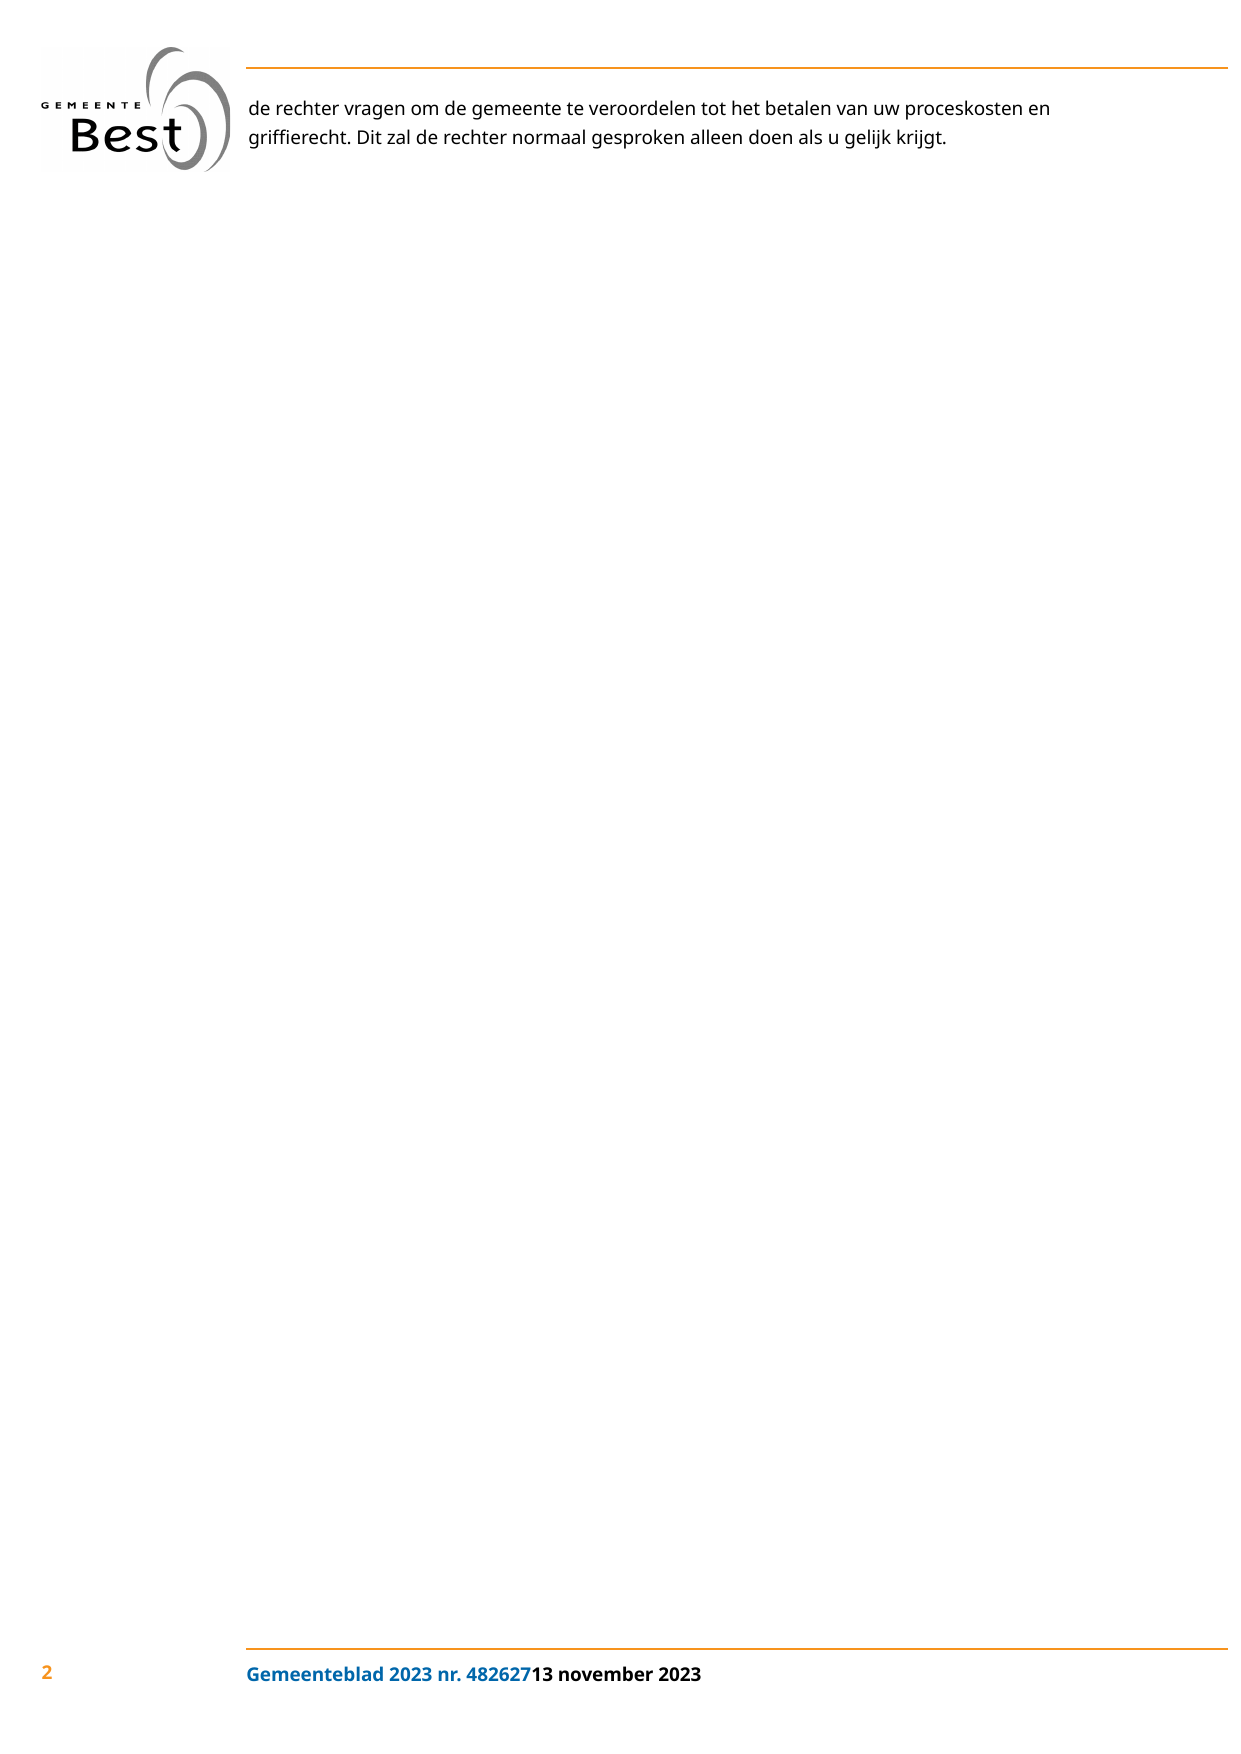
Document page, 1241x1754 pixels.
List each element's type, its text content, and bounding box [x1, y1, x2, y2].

picture [41, 47, 231, 172]
text de rechter vragen om de gemeente te veroordelen tot het betalen van uw proceskosten en griffierecht. Dit zal de rechter normaal gesproken alleen doen als u gelijk krijgt. [248, 95, 1152, 150]
